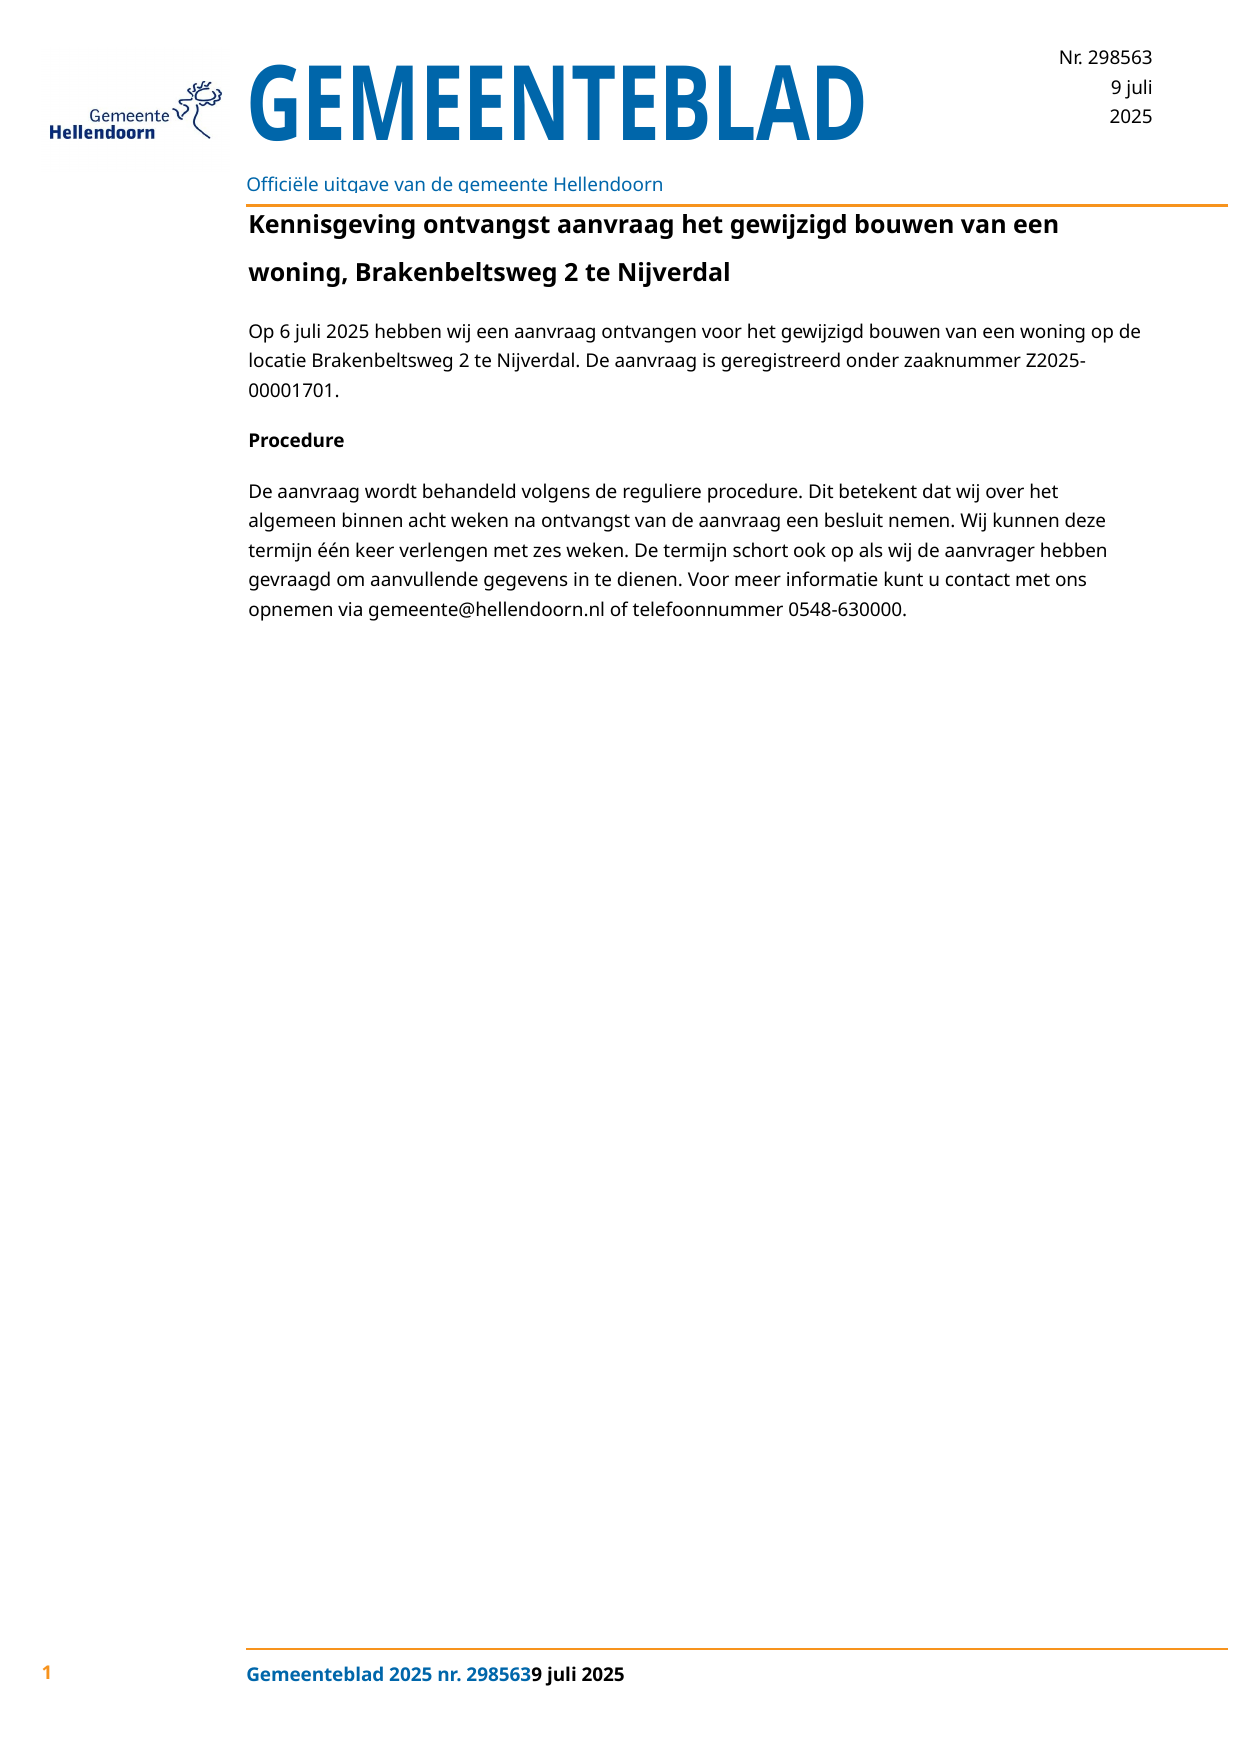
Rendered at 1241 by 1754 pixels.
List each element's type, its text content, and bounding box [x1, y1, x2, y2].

text De aanvraag wordt behandeld volgens de reguliere procedure. Dit betekent dat wij over het algemeen binnen acht weken na ontvangst van de aanvraag een besluit nemen. Wij kunnen deze termijn één keer verlengen met zes weken. De termijn schort ook op als wij de aanvrager hebben gevraagd om aanvullende gegevens in te dienen. Voor meer informatie kunt u contact met ons opnemen via gemeente@hellendoorn.nl of telefoonnummer 0548-630000. [248, 478, 1152, 622]
text Procedure [248, 427, 1152, 453]
text Op 6 juli 2025 hebben wij een aanvraag ontvangen voor het gewijzigd bouwen van een woning op de locatie Brakenbeltsweg 2 te Nijverdal. De aanvraag is geregistreerd onder zaaknummer Z2025-00001701. [248, 318, 1152, 403]
text Kennisgeving ontvangst aanvraag het gewijzigd bouwen van een woning, Brakenbeltsweg 2 te Nijverdal [248, 207, 1152, 288]
picture [41, 47, 231, 172]
